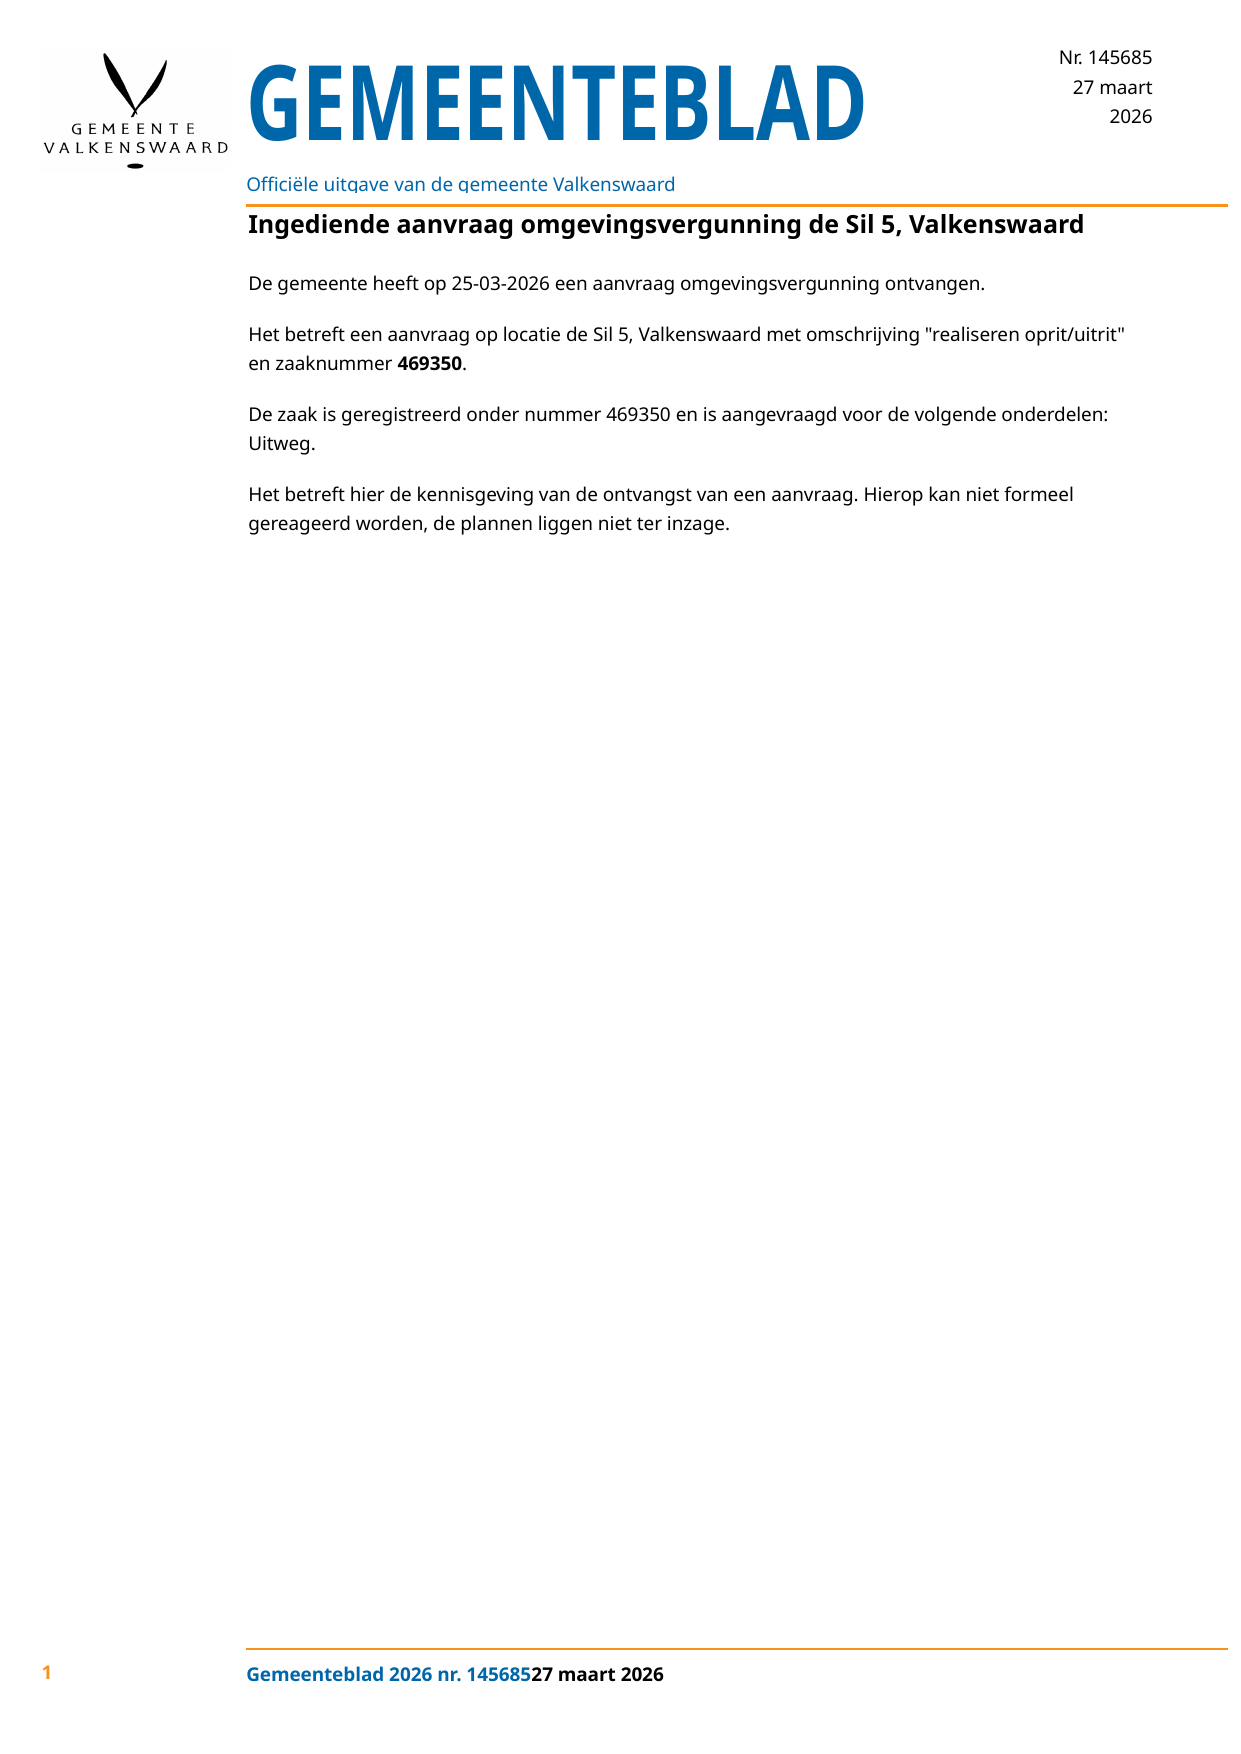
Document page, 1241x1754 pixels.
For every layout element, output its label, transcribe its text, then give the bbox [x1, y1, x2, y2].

text Ingediende aanvraag omgevingsvergunning de Sil 5, Valkenswaard [248, 207, 1152, 241]
text De gemeente heeft op 25-03-2026 een aanvraag omgevingsvergunning ontvangen. [248, 270, 1152, 296]
text Het betreft een aanvraag op locatie de Sil 5, Valkenswaard met omschrijving "realiseren oprit/uitrit" en zaaknummer 469350. [248, 321, 1152, 376]
text De zaak is geregistreerd onder nummer 469350 en is aangevraagd voor de volgende onderdelen: Uitweg. [248, 401, 1152, 456]
text Het betreft hier de kennisgeving van de ontvangst van een aanvraag. Hierop kan niet formeel gereageerd worden, de plannen liggen niet ter inzage. [248, 481, 1152, 536]
picture [41, 47, 231, 172]
